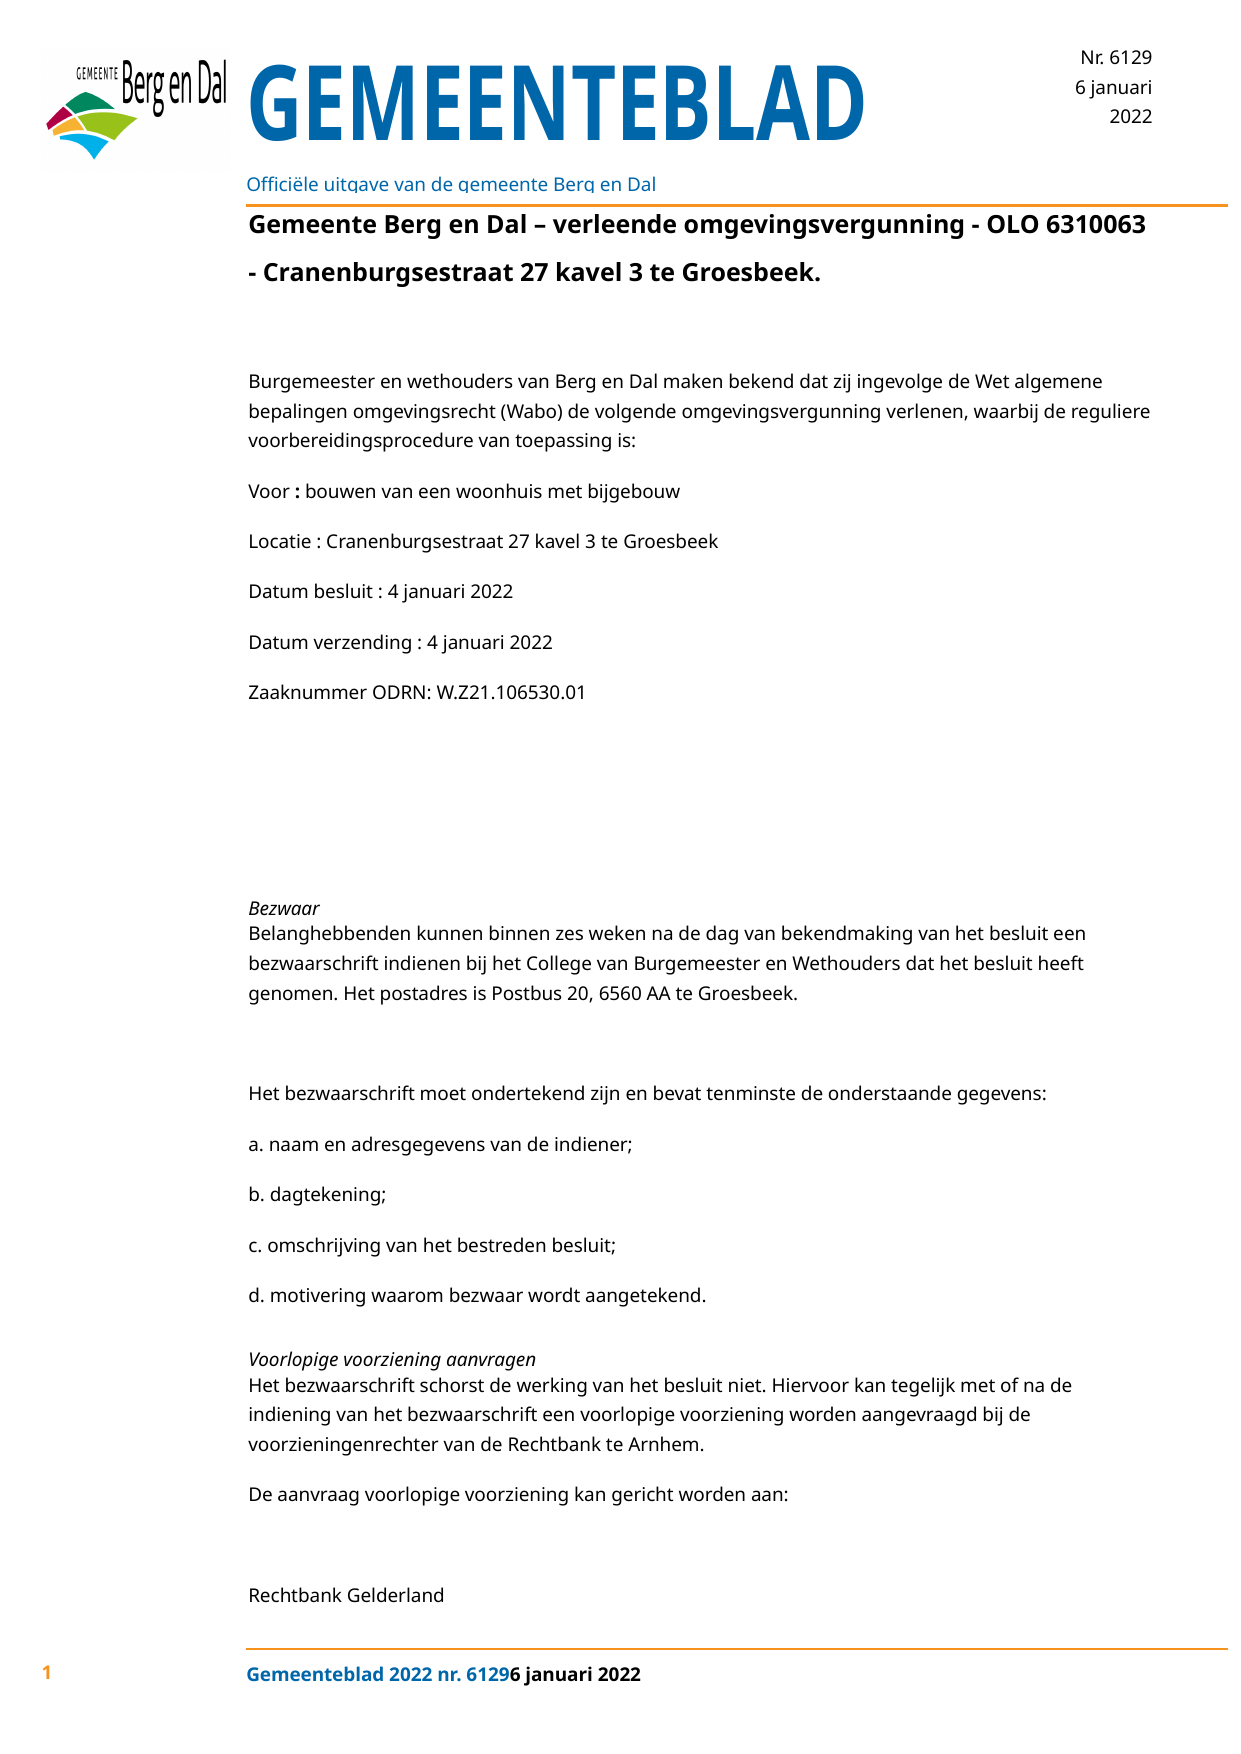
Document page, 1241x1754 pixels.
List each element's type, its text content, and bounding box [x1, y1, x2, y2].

text Gemeente Berg en Dal – verleende omgevingsvergunning - OLO 6310063 - Cranenburgsestraat 27 kavel 3 te Groesbeek. [248, 207, 1152, 288]
text d. motivering waarom bezwaar wordt aangetekend. [248, 1282, 1152, 1308]
text Rechtbank Gelderland [248, 1582, 1152, 1608]
text Datum besluit : 4 januari 2022 [248, 579, 1152, 604]
text Het bezwaarschrift moet ondertekend zijn en bevat tenminste de onderstaande gegevens: [248, 1081, 1152, 1106]
text De aanvraag voorlopige voorziening kan gericht worden aan: [248, 1481, 1152, 1507]
text Zaaknummer ODRN: W.Z21.106530.01 [248, 679, 1152, 705]
text a. naam en adresgegevens van de indiener; [248, 1131, 1152, 1157]
text Voorlopige voorziening aanvragen [248, 1346, 1152, 1372]
text Voor : bouwen van een woonhuis met bijgebouw [248, 478, 1152, 504]
text Burgemeester en wethouders van Berg en Dal maken bekend dat zij ingevolge de Wet algemene bepalingen omgevingsrecht (Wabo) de volgende omgevingsvergunning verlenen, waarbij de reguliere voorbereidingsprocedure van toepassing is: [248, 368, 1152, 453]
text b. dagtekening; [248, 1181, 1152, 1207]
text c. omschrijving van het bestreden besluit; [248, 1232, 1152, 1257]
text Datum verzending : 4 januari 2022 [248, 629, 1152, 655]
picture [41, 47, 231, 172]
text Belanghebbenden kunnen binnen zes weken na de dag van bekendmaking van het besluit een bezwaarschrift indienen bij het College van Burgemeester en Wethouders dat het besluit heeft genomen. Het postadres is Postbus 20, 6560 AA te Groesbeek. [248, 921, 1152, 1005]
text Het bezwaarschrift schorst de werking van het besluit niet. Hiervoor kan tegelijk met of na de indiening van het bezwaarschrift een voorlopige voorziening worden aangevraagd bij de voorzieningenrechter van de Rechtbank te Arnhem. [248, 1372, 1152, 1457]
text Bezwaar [248, 895, 1152, 921]
text Locatie : Cranenburgsestraat 27 kavel 3 te Groesbeek [248, 528, 1152, 554]
